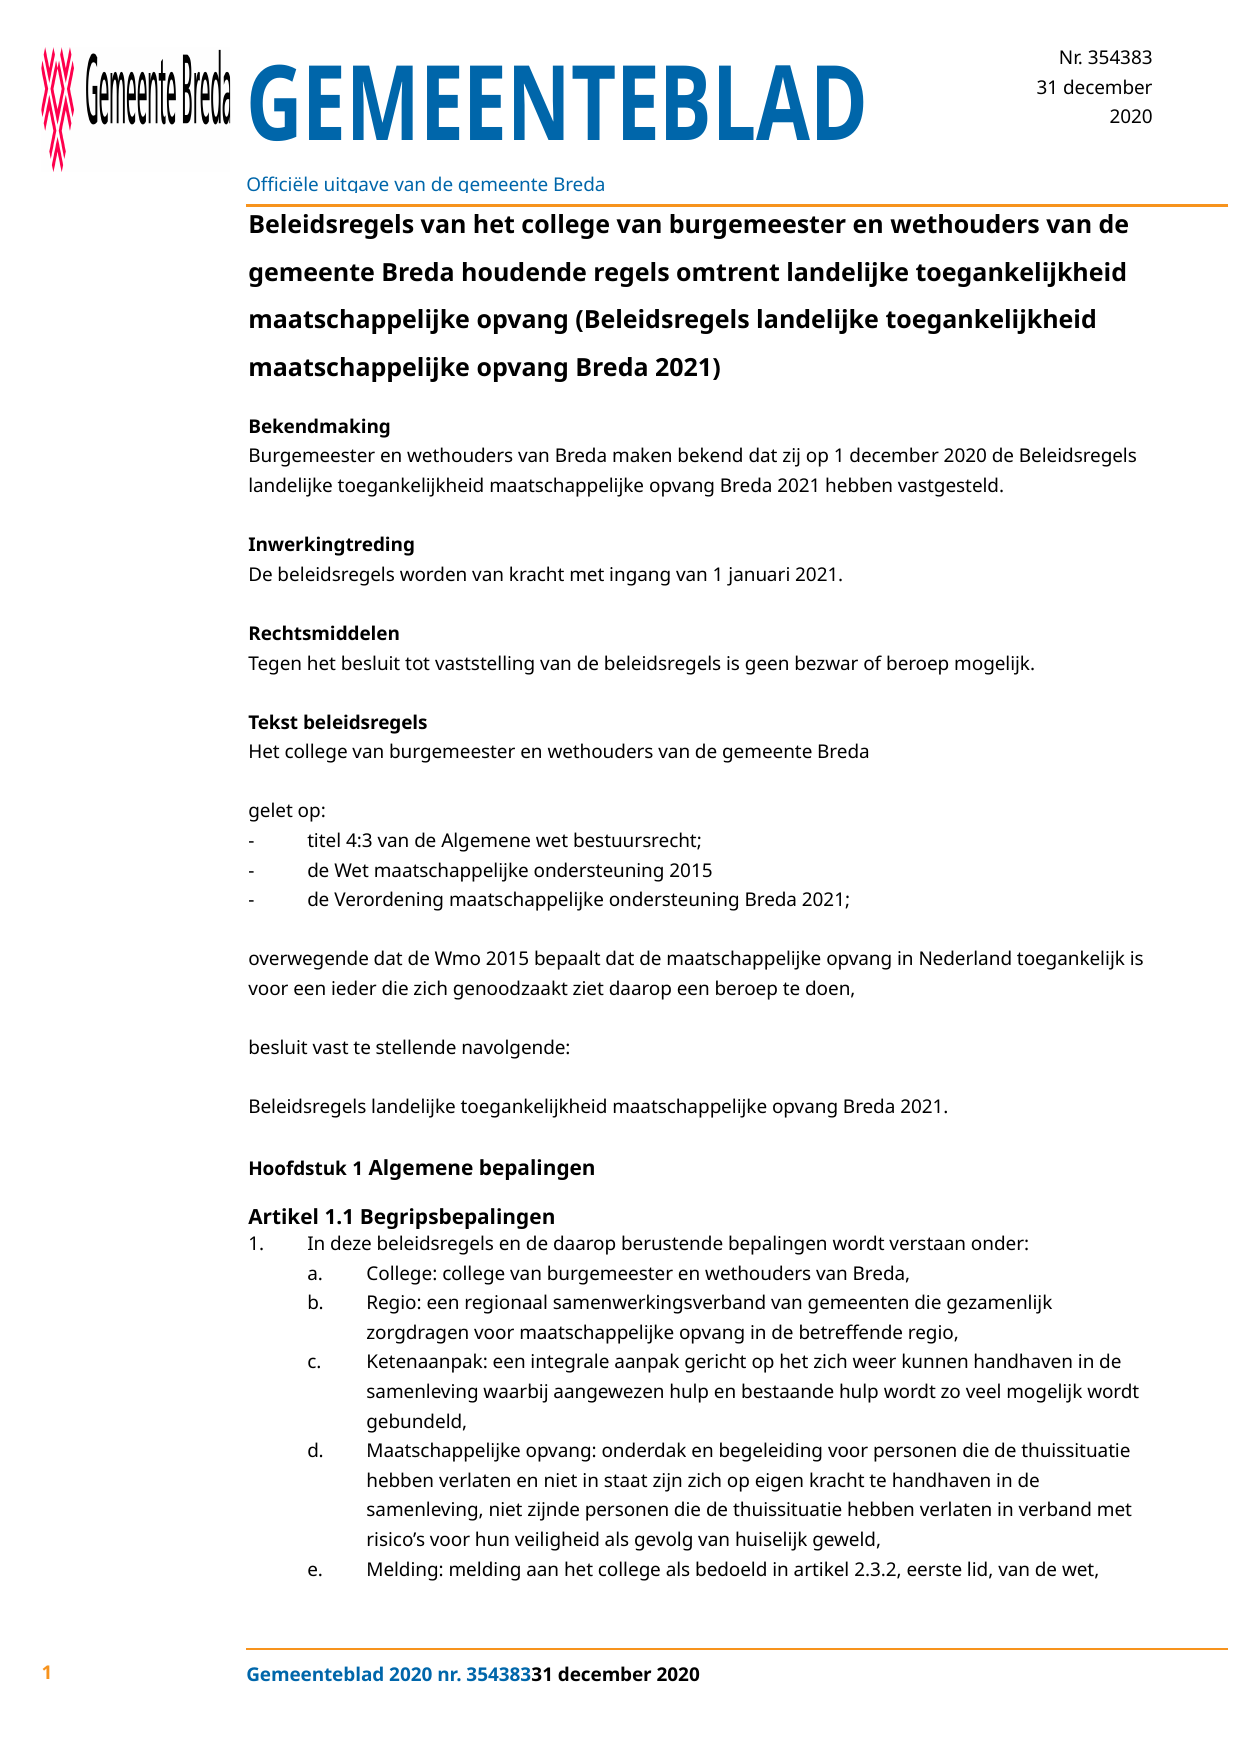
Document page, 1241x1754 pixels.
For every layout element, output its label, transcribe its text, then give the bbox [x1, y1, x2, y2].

list de Verordening maatschappelijke ondersteuning Breda 2021; [248, 886, 1152, 912]
text Beleidsregels landelijke toegankelijkheid maatschappelijke opvang Breda 2021. [248, 1093, 1152, 1119]
text gelet op: [248, 798, 1152, 823]
text De beleidsregels worden van kracht met ingang van 1 januari 2021. [248, 561, 1152, 587]
list Ketenaanpak: een integrale aanpak gericht op het zich weer kunnen handhaven in de samenleving waarbij aangewezen hulp en bestaande hulp wordt zo veel mogelijk wordt gebundeld, [307, 1349, 1152, 1434]
text Tekst beleidsregels [248, 709, 1152, 735]
text Bekendmaking [248, 413, 1152, 439]
text Het college van burgemeester en wethouders van de gemeente Breda [248, 738, 1152, 764]
text Rechtsmiddelen [248, 620, 1152, 646]
text Tegen het besluit tot vaststelling van de beleidsregels is geen bezwar of beroep mogelijk. [248, 650, 1152, 676]
picture [41, 47, 231, 172]
text Burgemeester en wethouders van Breda maken bekend dat zij op 1 december 2020 de Beleidsregels landelijke toegankelijkheid maatschappelijke opvang Breda 2021 hebben vastgesteld. [248, 443, 1152, 498]
text besluit vast te stellende navolgende: [248, 1034, 1152, 1060]
list College: college van burgemeester en wethouders van Breda, [307, 1260, 1152, 1286]
list In deze beleidsregels en de daarop berustende bepalingen wordt verstaan onder: [248, 1230, 1152, 1256]
list Melding: melding aan het college als bedoeld in artikel 2.3.2, eerste lid, van de wet, [307, 1556, 1152, 1582]
list Regio: een regionaal samenwerkingsverband van gemeenten die gezamenlijk zorgdragen voor maatschappelijke opvang in de betreffende regio, [307, 1289, 1152, 1345]
list Maatschappelijke opvang: onderdak en begeleiding voor personen die de thuissituatie hebben verlaten en niet in staat zijn zich op eigen kracht te handhaven in de samenleving, niet zijnde personen die de thuissituatie hebben verlaten in verband met risico’s voor hun veiligheid als gevolg van huiselijk geweld, [307, 1437, 1152, 1552]
text Artikel 1.1 Begripsbepalingen [248, 1202, 1152, 1230]
list titel 4:3 van de Algemene wet bestuursrecht; [248, 827, 1152, 853]
list de Wet maatschappelijke ondersteuning 2015 [248, 857, 1152, 883]
text Beleidsregels van het college van burgemeester en wethouders van de gemeente Breda houdende regels omtrent landelijke toegankelijkheid maatschappelijke opvang (Beleidsregels landelijke toegankelijkheid maatschappelijke opvang Breda 2021) [248, 207, 1152, 384]
text overwegende dat de Wmo 2015 bepaalt dat de maatschappelijke opvang in Nederland toegankelijk is voor een ieder die zich genoodzaakt ziet daarop een beroep te doen, [248, 946, 1152, 1001]
text Hoofdstuk 1 Algemene bepalingen [248, 1153, 1152, 1181]
text Inwerkingtreding [248, 531, 1152, 557]
